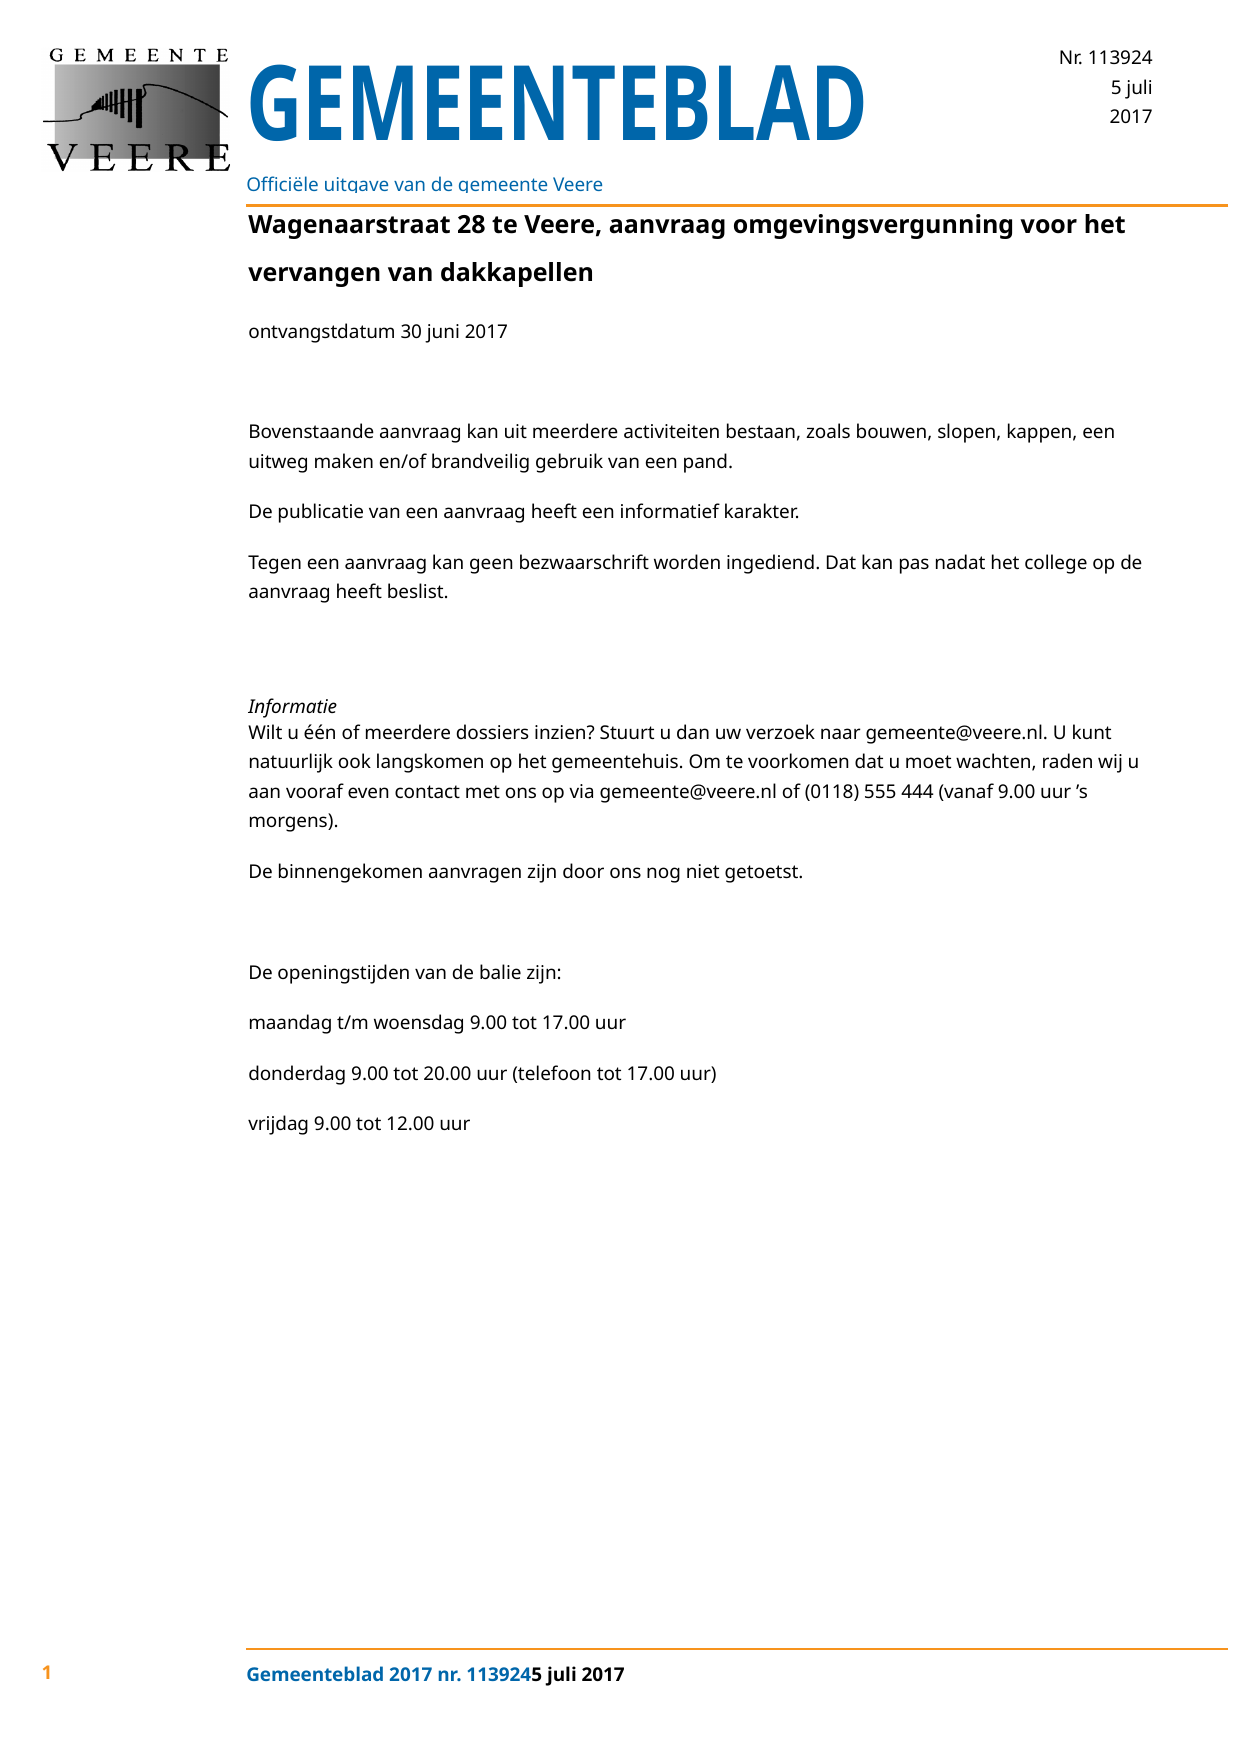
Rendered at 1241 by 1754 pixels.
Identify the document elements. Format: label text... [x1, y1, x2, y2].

text Wagenaarstraat 28 te Veere, aanvraag omgevingsvergunning voor het vervangen van dakkapellen [248, 207, 1152, 288]
text Tegen een aanvraag kan geen bezwaarschrift worden ingediend. Dat kan pas nadat het college op de aanvraag heeft beslist. [248, 549, 1152, 604]
text De binnengekomen aanvragen zijn door ons nog niet getoetst. [248, 858, 1152, 884]
text Informatie [248, 693, 1152, 719]
text vrijdag 9.00 tot 12.00 uur [248, 1110, 1152, 1136]
text De publicatie van een aanvraag heeft een informatief karakter. [248, 499, 1152, 524]
text Wilt u één of meerdere dossiers inzien? Stuurt u dan uw verzoek naar gemeente@veere.nl. U kunt natuurlijk ook langskomen op het gemeentehuis. Om te voorkomen dat u moet wachten, raden wij u aan vooraf even contact met ons op via gemeente@veere.nl of (0118) 555 444 (vanaf 9.00 uur ’s morgens). [248, 719, 1152, 833]
text donderdag 9.00 tot 20.00 uur (telefoon tot 17.00 uur) [248, 1060, 1152, 1085]
text De openingstijden van de balie zijn: [248, 959, 1152, 984]
picture [41, 47, 231, 172]
text Bovenstaande aanvraag kan uit meerdere activiteiten bestaan, zoals bouwen, slopen, kappen, een uitweg maken en/of brandveilig gebruik van een pand. [248, 419, 1152, 474]
text maandag t/m woensdag 9.00 tot 17.00 uur [248, 1009, 1152, 1035]
text ontvangstdatum 30 juni 2017 [248, 318, 1152, 344]
